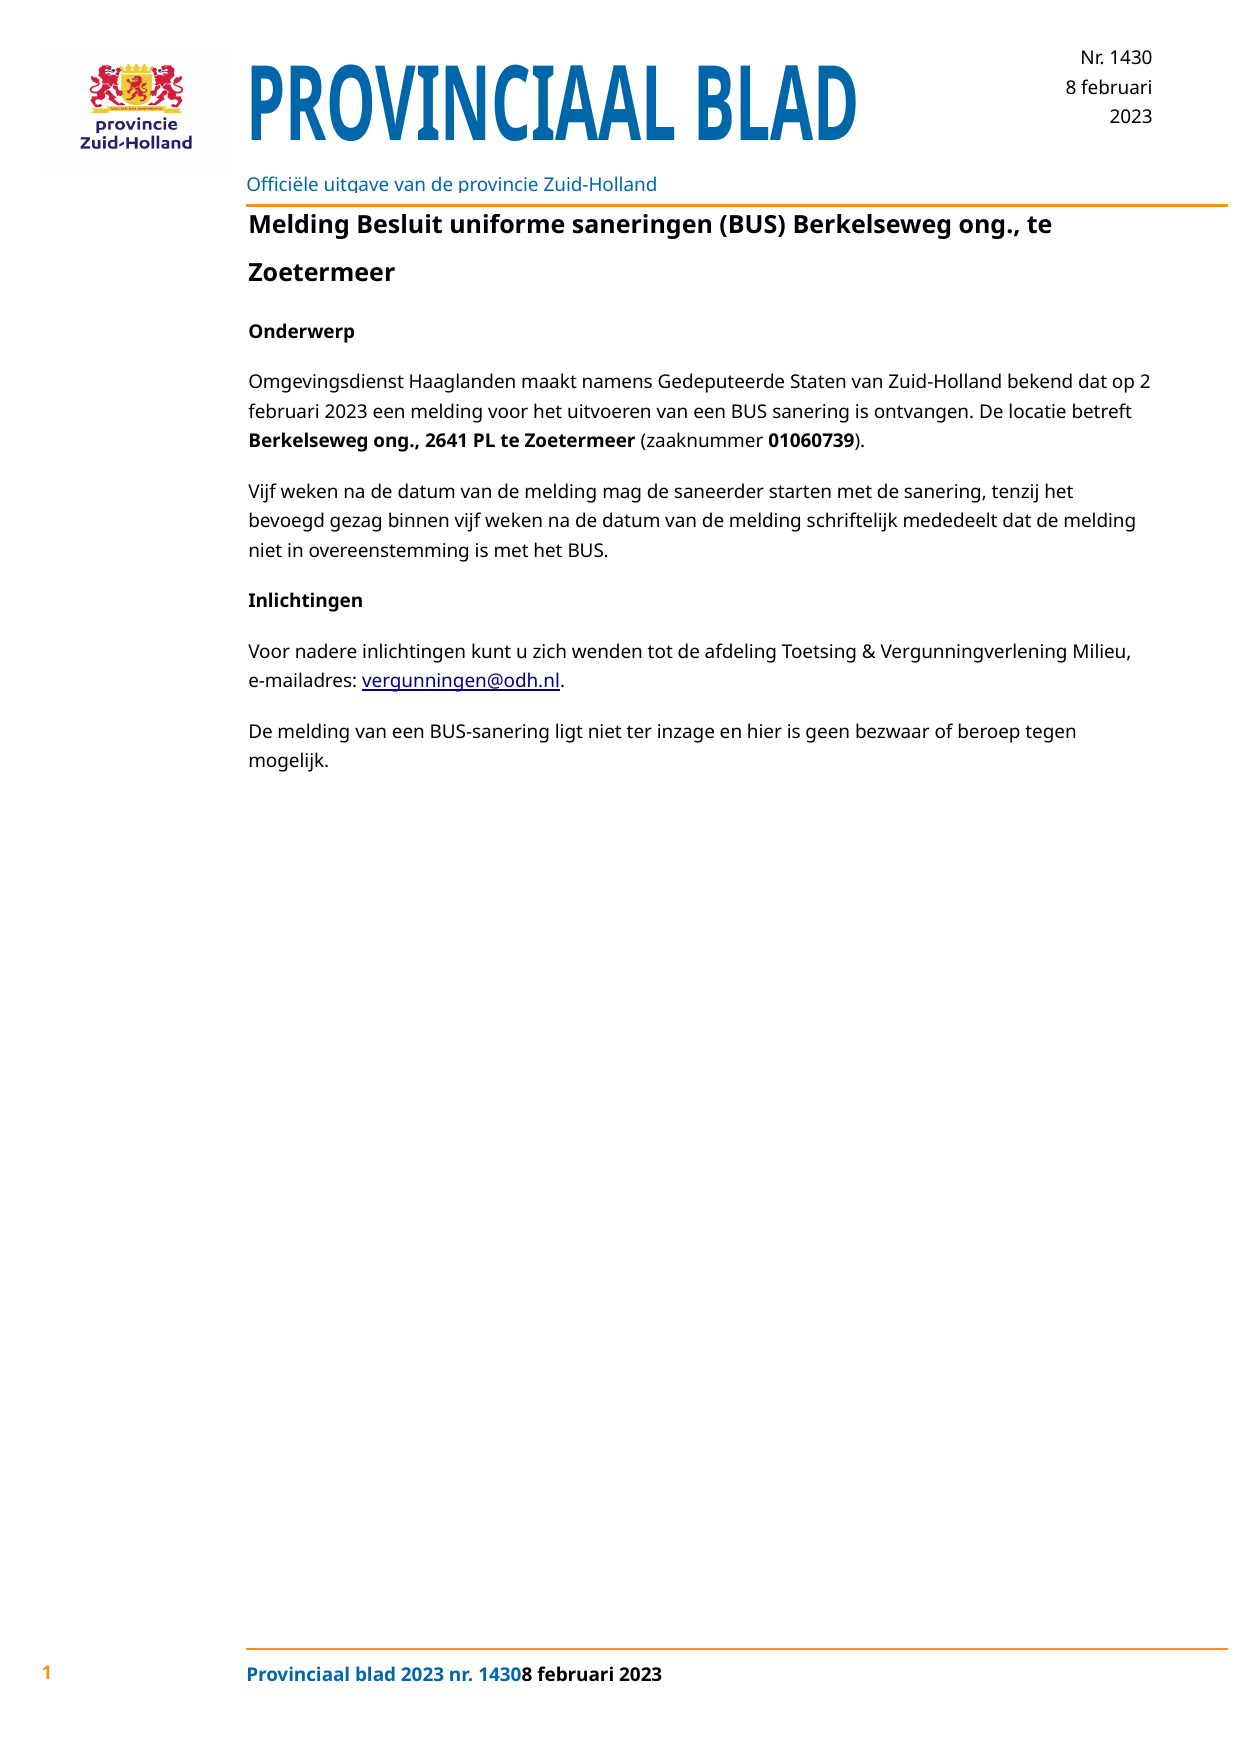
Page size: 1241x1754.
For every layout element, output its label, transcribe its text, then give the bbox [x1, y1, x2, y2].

text Voor nadere inlichtingen kunt u zich wenden tot de afdeling Toetsing & Vergunningverlening Milieu, e-mailadres: vergunningen@odh.nl. [248, 638, 1152, 693]
text De melding van een BUS-sanering ligt niet ter inzage en hier is geen bezwaar of beroep tegen mogelijk. [248, 718, 1152, 773]
picture [41, 47, 231, 172]
text Onderwerp [248, 318, 1152, 344]
text Melding Besluit uniforme saneringen (BUS) Berkelseweg ong., te Zoetermeer [248, 207, 1152, 288]
text Vijf weken na de datum van de melding mag de saneerder starten met de sanering, tenzij het bevoegd gezag binnen vijf weken na de datum van de melding schriftelijk mededeelt dat de melding niet in overeenstemming is met het BUS. [248, 478, 1152, 563]
text Omgevingsdienst Haaglanden maakt namens Gedeputeerde Staten van Zuid-Holland bekend dat op 2 februari 2023 een melding voor het uitvoeren van een BUS sanering is ontvangen. De locatie betreft Berkelseweg ong., 2641 PL te Zoetermeer (zaaknummer 01060739). [248, 368, 1152, 453]
text Inlichtingen [248, 587, 1152, 613]
